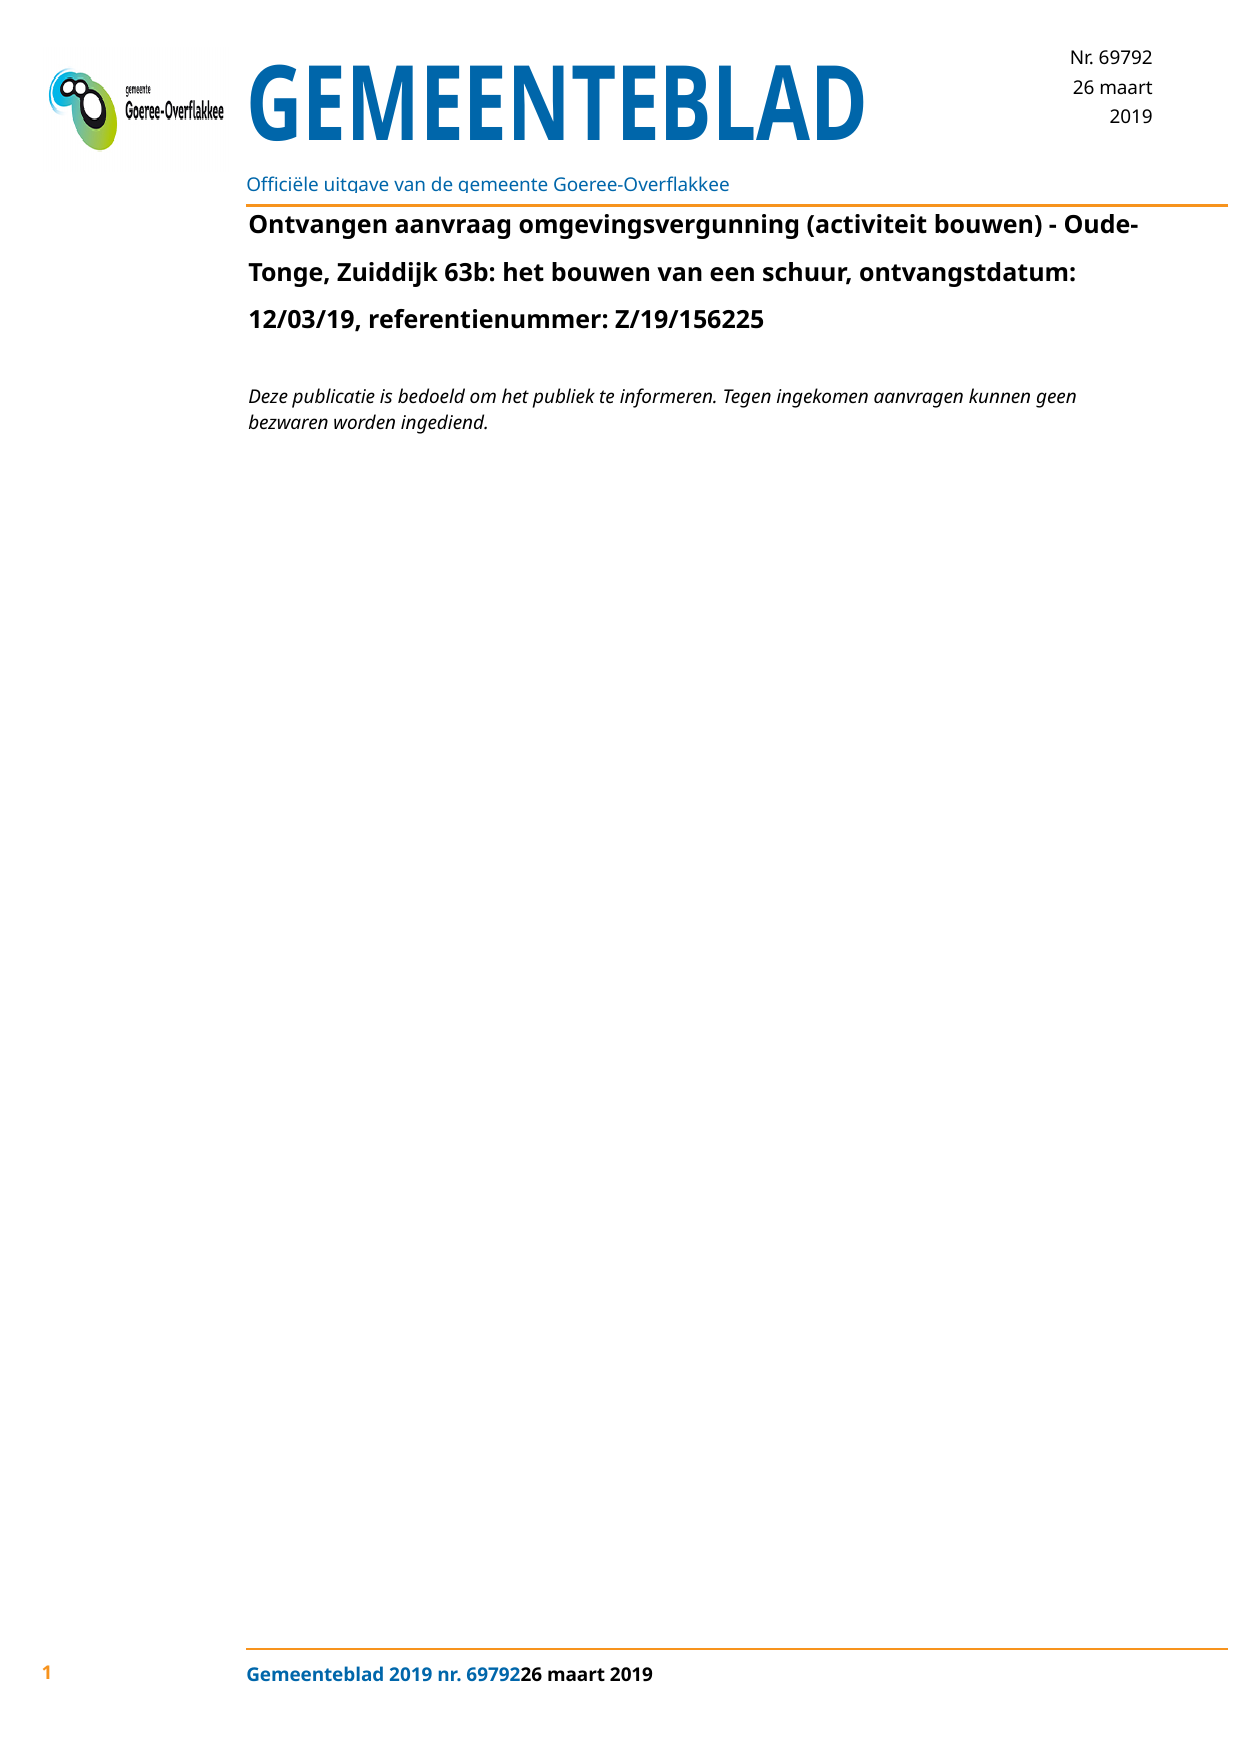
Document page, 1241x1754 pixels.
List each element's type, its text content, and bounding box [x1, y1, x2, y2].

picture [41, 47, 231, 172]
text Deze publicatie is bedoeld om het publiek te informeren. Tegen ingekomen aanvragen kunnen geen bezwaren worden ingediend. [248, 384, 1152, 435]
text Ontvangen aanvraag omgevingsvergunning (activiteit bouwen) - Oude-Tonge, Zuiddijk 63b: het bouwen van een schuur, ontvangstdatum: 12/03/19, referentienummer: Z/19/156225 [248, 207, 1152, 336]
